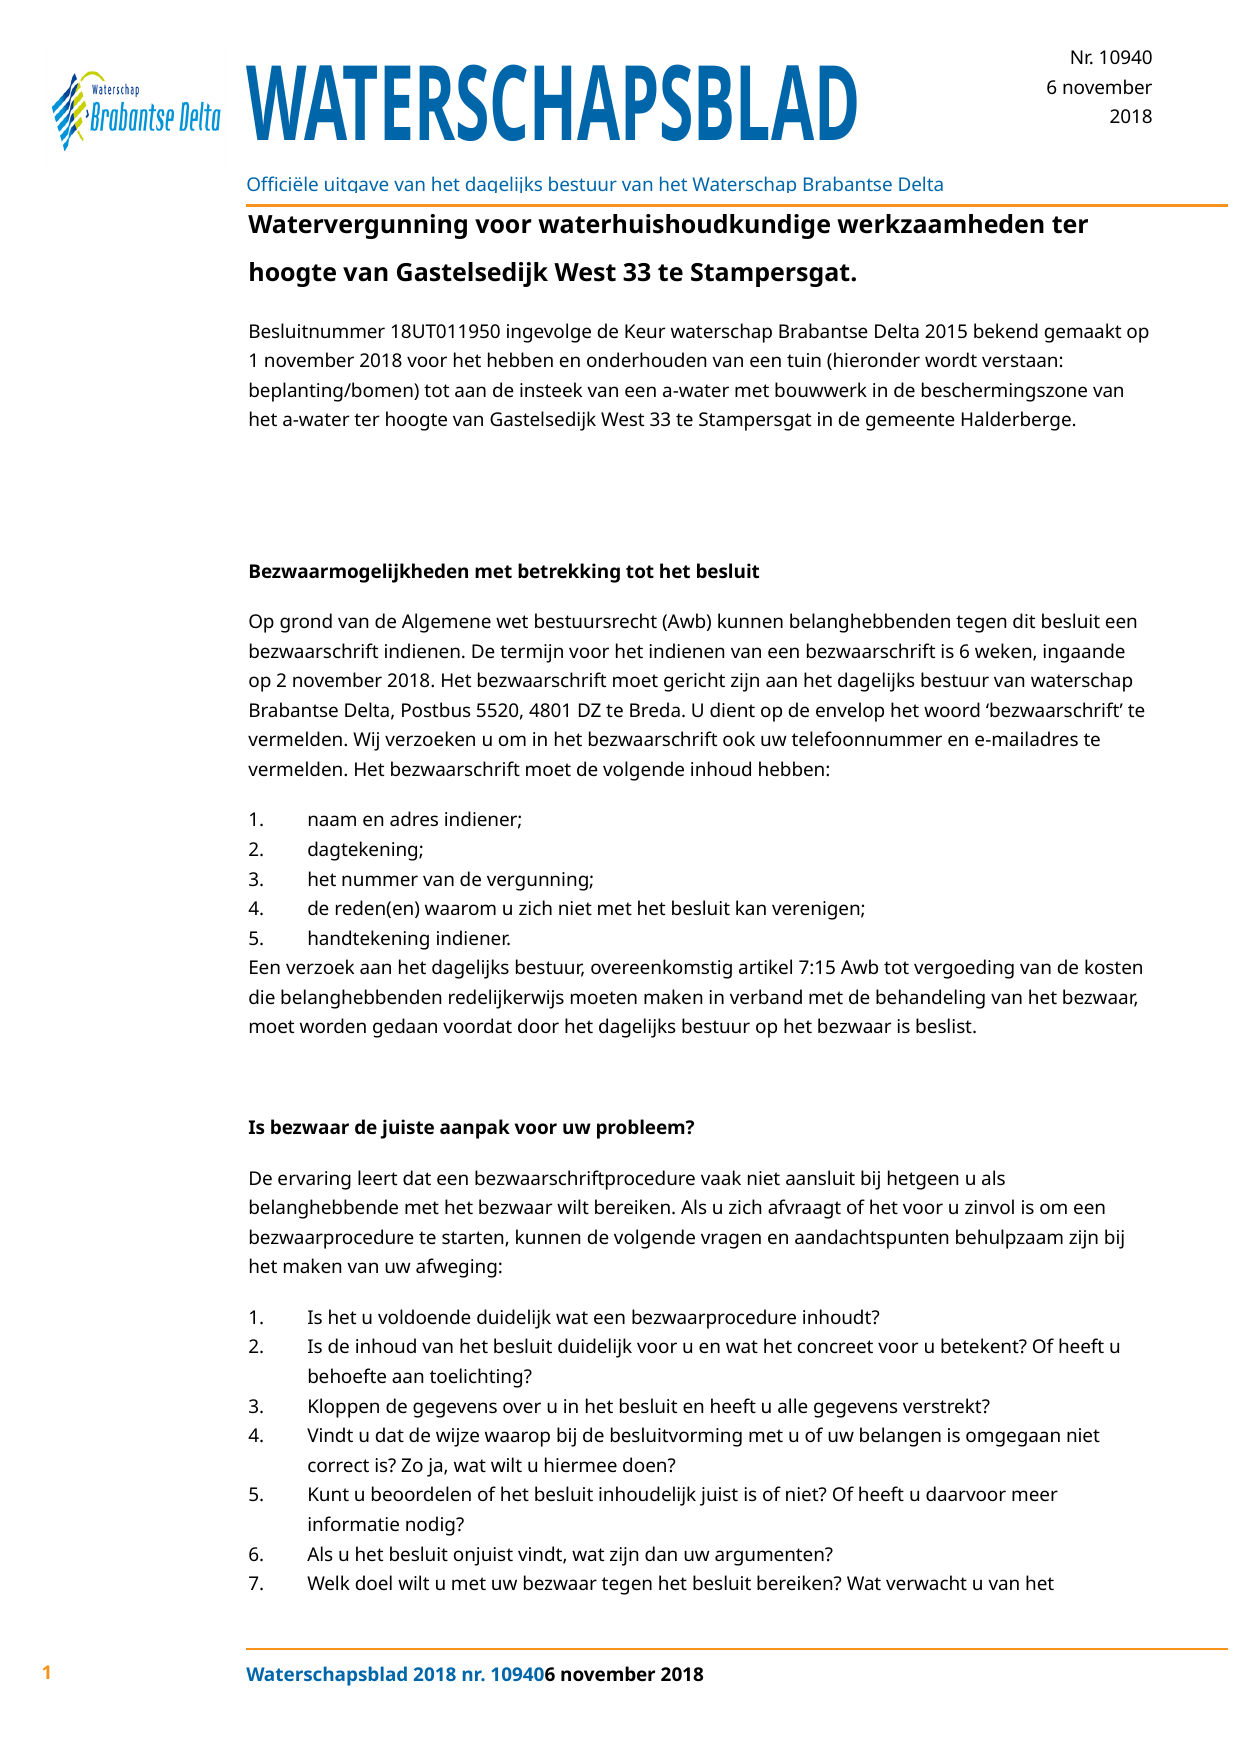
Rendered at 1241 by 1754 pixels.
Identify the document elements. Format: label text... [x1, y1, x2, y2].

list naam en adres indiener; [248, 807, 1152, 832]
picture [41, 47, 231, 172]
list het nummer van de vergunning; [248, 866, 1152, 892]
text Is bezwaar de juiste aanpak voor uw probleem? [248, 1114, 1152, 1140]
list Is het u voldoende duidelijk wat een bezwaarprocedure inhoudt? [248, 1304, 1152, 1330]
text Bezwaarmogelijkheden met betrekking tot het besluit [248, 558, 1152, 584]
text Besluitnummer 18UT011950 ingevolge de Keur waterschap Brabantse Delta 2015 bekend gemaakt op 1 november 2018 voor het hebben en onderhouden van een tuin (hieronder wordt verstaan: beplanting/bomen) tot aan de insteek van een a-water met bouwwerk in de beschermingszone van het a-water ter hoogte van Gastelsedijk West 33 te Stampersgat in de gemeente Halderberge. [248, 318, 1152, 432]
list dagtekening; [248, 836, 1152, 862]
list Welk doel wilt u met uw bezwaar tegen het besluit bereiken? Wat verwacht u van het [248, 1570, 1152, 1596]
list Is de inhoud van het besluit duidelijk voor u en wat het concreet voor u betekent? Of heeft u behoefte aan toelichting? [248, 1334, 1152, 1389]
list de reden(en) waarom u zich niet met het besluit kan verenigen; [248, 895, 1152, 921]
text Watervergunning voor waterhuishoudkundige werkzaamheden ter hoogte van Gastelsedijk West 33 te Stampersgat. [248, 207, 1152, 288]
text Op grond van de Algemene wet bestuursrecht (Awb) kunnen belanghebbenden tegen dit besluit een bezwaarschrift indienen. De termijn voor het indienen van een bezwaarschrift is 6 weken, ingaande op 2 november 2018. Het bezwaarschrift moet gericht zijn aan het dagelijks bestuur van waterschap Brabantse Delta, Postbus 5520, 4801 DZ te Breda. U dient op de envelop het woord ‘bezwaarschrift’ te vermelden. Wij verzoeken u om in het bezwaarschrift ook uw telefoonnummer en e‑mailadres te vermelden. Het bezwaarschrift moet de volgende inhoud hebben: [248, 608, 1152, 782]
text Een verzoek aan het dagelijks bestuur, overeenkomstig artikel 7:15 Awb tot vergoeding van de kosten die belanghebbenden redelijkerwijs moeten maken in verband met de behandeling van het bezwaar, moet worden gedaan voordat door het dagelijks bestuur op het bezwaar is beslist. [248, 954, 1152, 1039]
list Vindt u dat de wijze waarop bij de besluitvorming met u of uw belangen is omgegaan niet correct is? Zo ja, wat wilt u hiermee doen? [248, 1422, 1152, 1478]
text De ervaring leert dat een bezwaarschriftprocedure vaak niet aansluit bij hetgeen u als belanghebbende met het bezwaar wilt bereiken. Als u zich afvraagt of het voor u zinvol is om een bezwaarprocedure te starten, kunnen de volgende vragen en aandachtspunten behulpzaam zijn bij het maken van uw afweging: [248, 1165, 1152, 1279]
list Kloppen de gegevens over u in het besluit en heeft u alle gegevens verstrekt? [248, 1393, 1152, 1419]
list Kunt u beoordelen of het besluit inhoudelijk juist is of niet? Of heeft u daarvoor meer informatie nodig? [248, 1482, 1152, 1537]
list handtekening indiener. [248, 925, 1152, 951]
list Als u het besluit onjuist vindt, wat zijn dan uw argumenten? [248, 1541, 1152, 1567]
